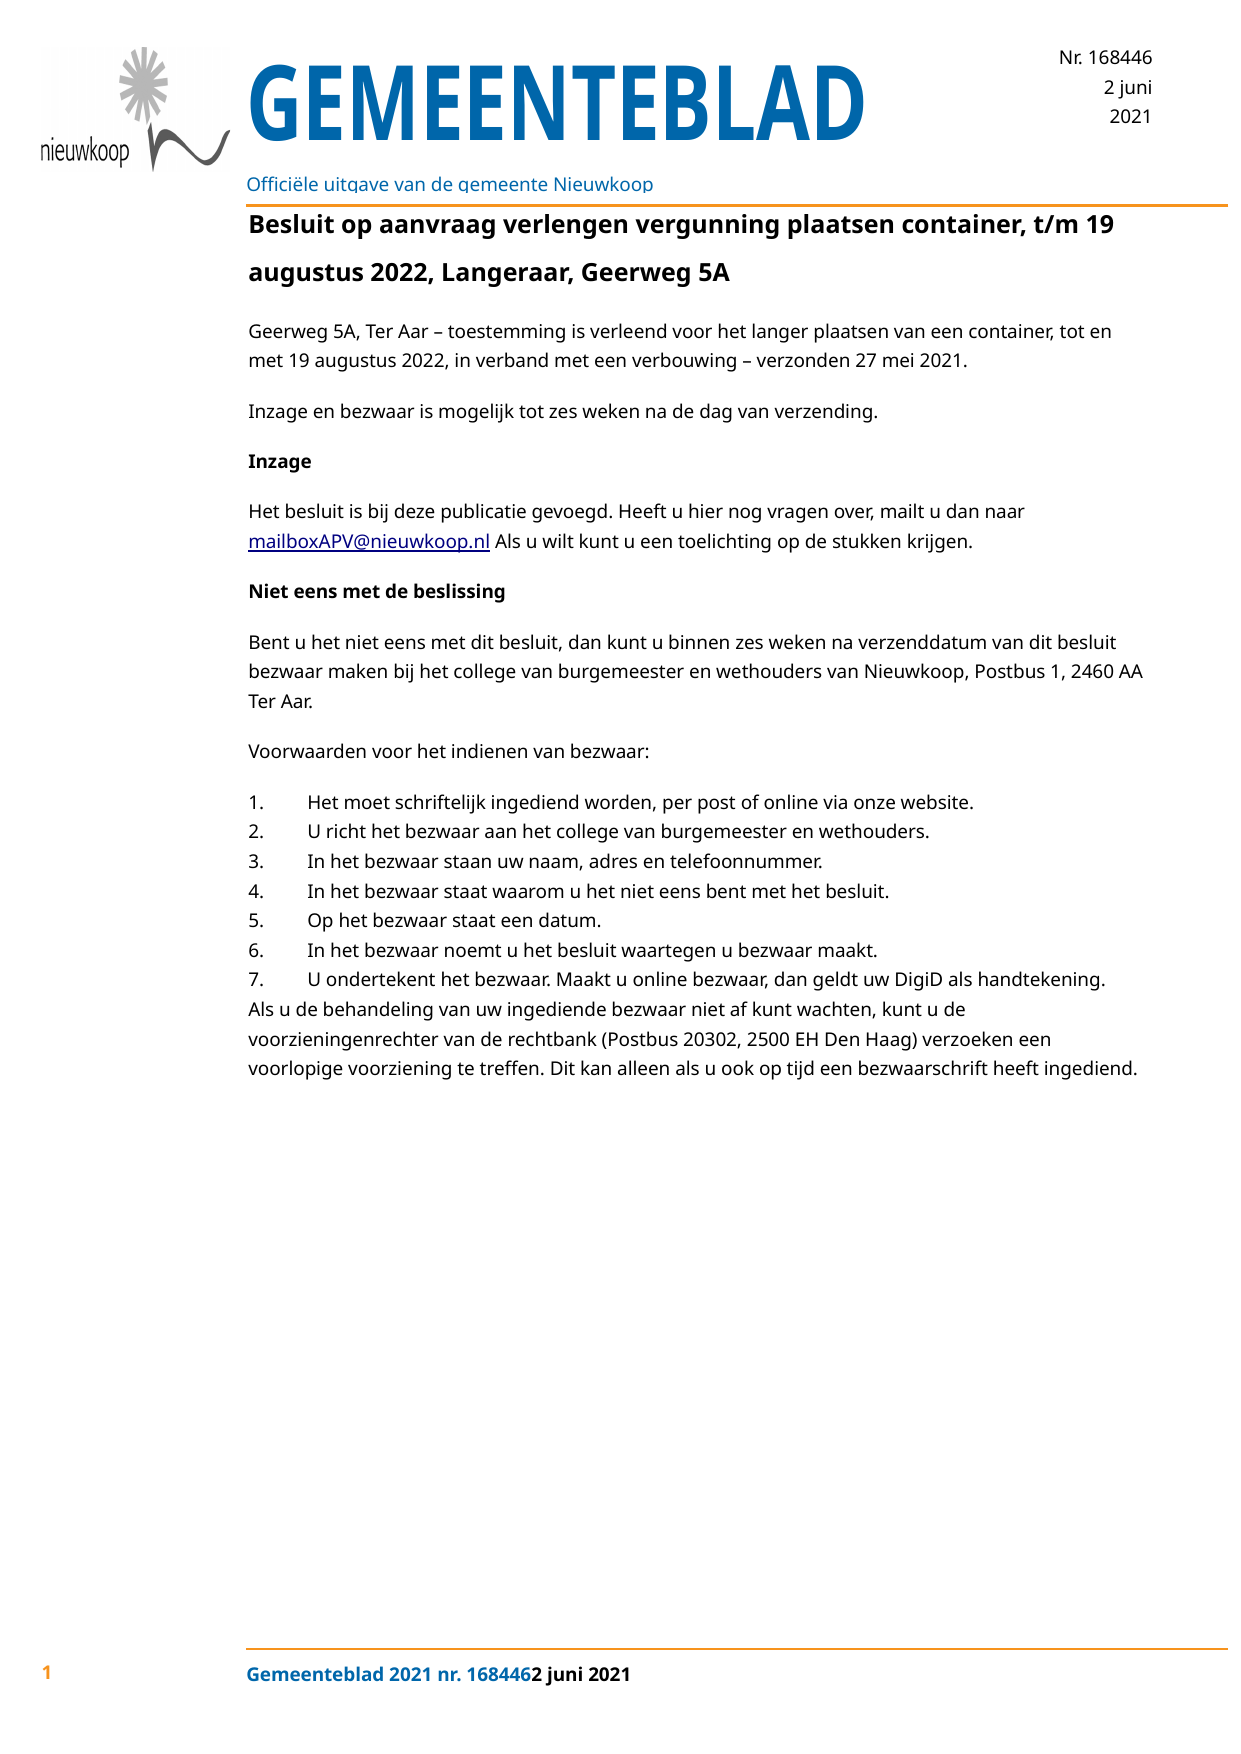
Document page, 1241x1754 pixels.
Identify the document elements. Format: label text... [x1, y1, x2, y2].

list In het bezwaar noemt u het besluit waartegen u bezwaar maakt. [248, 937, 1152, 963]
text Besluit op aanvraag verlengen vergunning plaatsen container, t/m 19 augustus 2022, Langeraar, Geerweg 5A [248, 207, 1152, 288]
list In het bezwaar staat waarom u het niet eens bent met het besluit. [248, 878, 1152, 904]
text Geerweg 5A, Ter Aar – toestemming is verleend voor het langer plaatsen van een container, tot en met 19 augustus 2022, in verband met een verbouwing – verzonden 27 mei 2021. [248, 318, 1152, 373]
text Inzage en bezwaar is mogelijk tot zes weken na de dag van verzending. [248, 398, 1152, 424]
list U richt het bezwaar aan het college van burgemeester en wethouders. [248, 819, 1152, 844]
list U ondertekent het bezwaar. Maakt u online bezwaar, dan geldt uw DigiD als handtekening. [248, 967, 1152, 992]
picture [41, 47, 231, 172]
text Inzage [248, 448, 1152, 474]
list In het bezwaar staan uw naam, adres en telefoonnummer. [248, 848, 1152, 874]
text Bent u het niet eens met dit besluit, dan kunt u binnen zes weken na verzenddatum van dit besluit bezwaar maken bij het college van burgemeester en wethouders van Nieuwkoop, Postbus 1, 2460 AA Ter Aar. [248, 629, 1152, 714]
text Voorwaarden voor het indienen van bezwaar: [248, 739, 1152, 764]
text Als u de behandeling van uw ingediende bezwaar niet af kunt wachten, kunt u de voorzieningenrechter van de rechtbank (Postbus 20302, 2500 EH Den Haag) verzoeken een voorlopige voorziening te treffen. Dit kan alleen als u ook op tijd een bezwaarschrift heeft ingediend. [248, 996, 1152, 1081]
text Niet eens met de beslissing [248, 579, 1152, 604]
list Op het bezwaar staat een datum. [248, 907, 1152, 933]
list Het moet schriftelijk ingediend worden, per post of online via onze website. [248, 789, 1152, 815]
text Het besluit is bij deze publicatie gevoegd. Heeft u hier nog vragen over, mailt u dan naar mailboxAPV@nieuwkoop.nl Als u wilt kunt u een toelichting op de stukken krijgen. [248, 499, 1152, 554]
